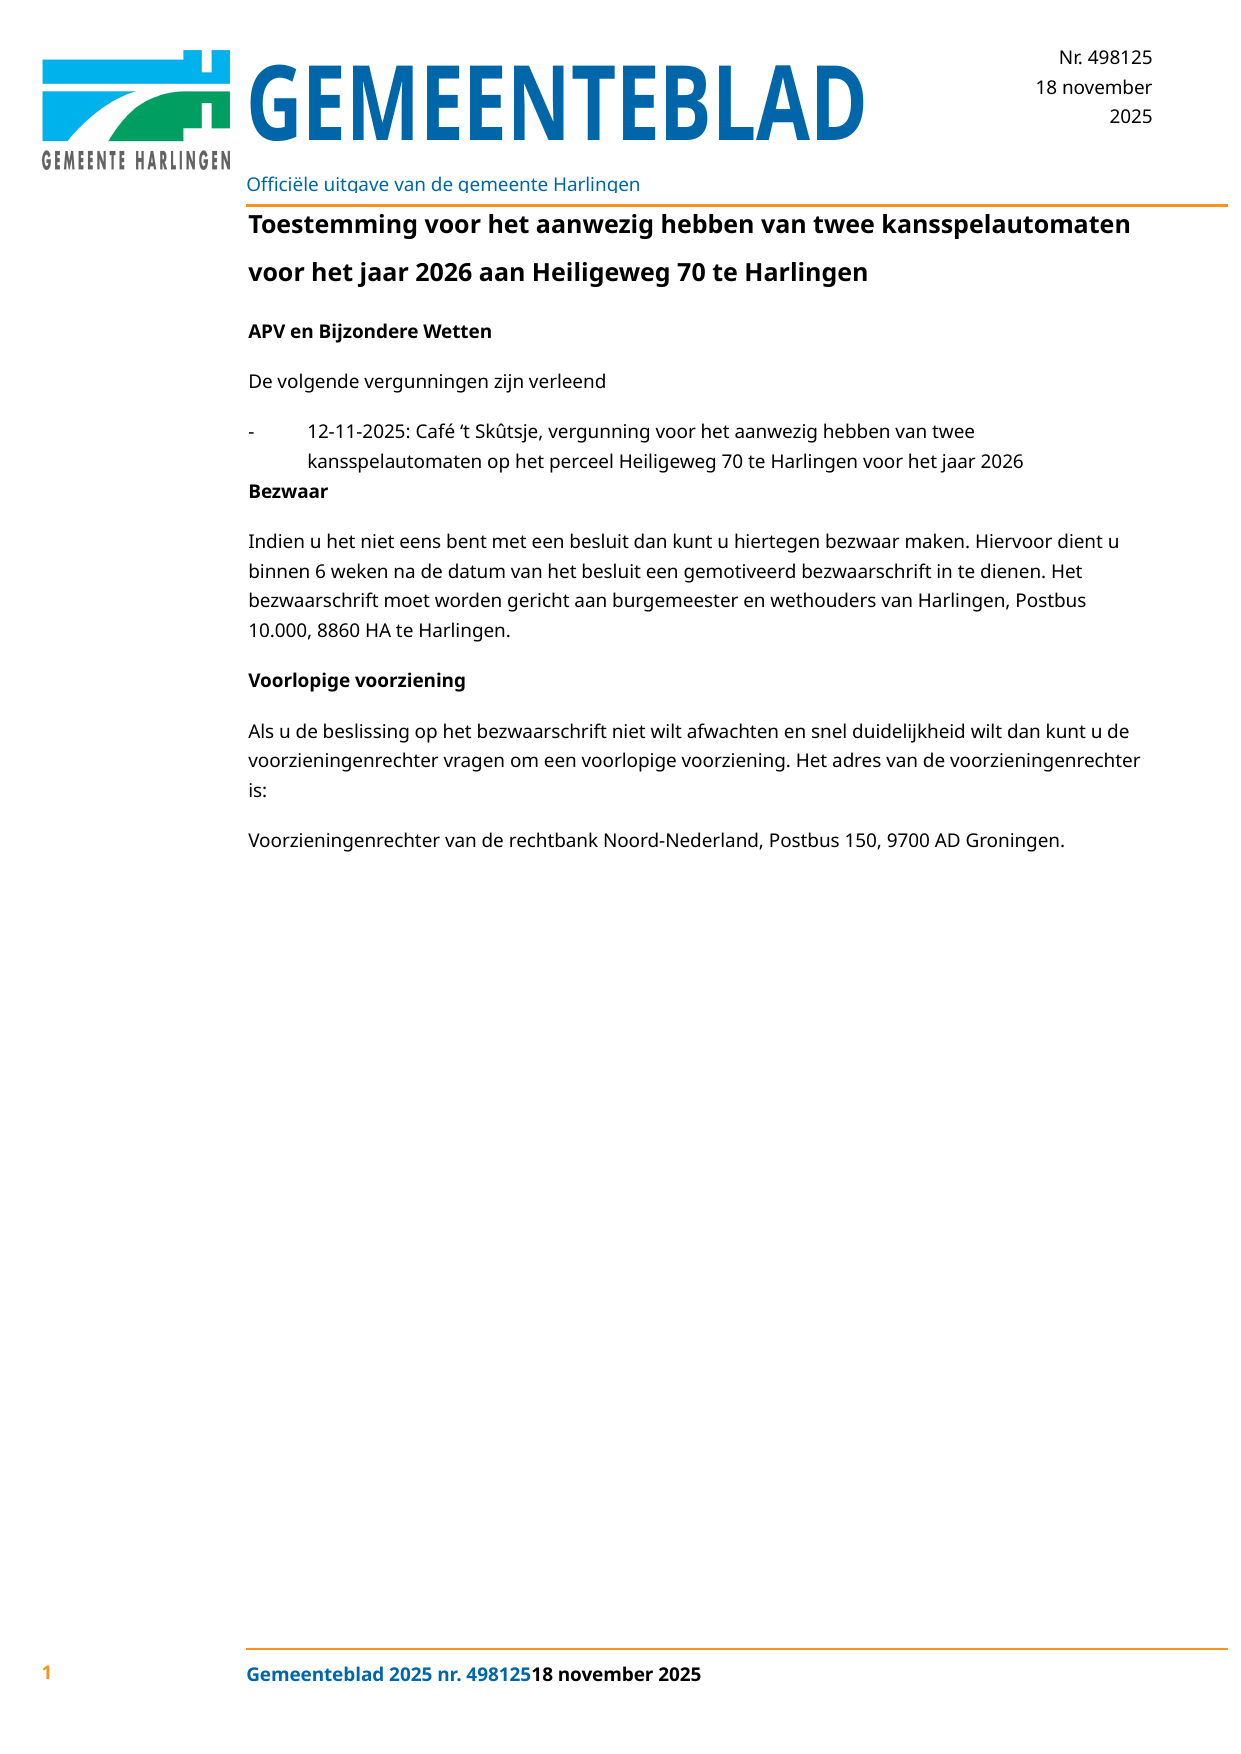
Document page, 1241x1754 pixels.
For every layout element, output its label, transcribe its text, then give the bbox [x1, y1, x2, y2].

picture [41, 47, 231, 172]
text Bezwaar [248, 478, 1152, 504]
text Als u de beslissing op het bezwaarschrift niet wilt afwachten en snel duidelijkheid wilt dan kunt u de voorzieningenrechter vragen om een voorlopige voorziening. Het adres van de voorzieningenrechter is: [248, 718, 1152, 803]
text Voorzieningenrechter van de rechtbank Noord-Nederland, Postbus 150, 9700 AD Groningen. [248, 827, 1152, 853]
list 12-11-2025: Café ‘t Skûtsje, vergunning voor het aanwezig hebben van twee kansspelautomaten op het perceel Heiligeweg 70 te Harlingen voor het jaar 2026 [248, 419, 1152, 474]
text Indien u het niet eens bent met een besluit dan kunt u hiertegen bezwaar maken. Hiervoor dient u binnen 6 weken na de datum van het besluit een gemotiveerd bezwaarschrift in te dienen. Het bezwaarschrift moet worden gericht aan burgemeester en wethouders van Harlingen, Postbus 10.000, 8860 HA te Harlingen. [248, 528, 1152, 643]
text De volgende vergunningen zijn verleend [248, 368, 1152, 394]
text Toestemming voor het aanwezig hebben van twee kansspelautomaten voor het jaar 2026 aan Heiligeweg 70 te Harlingen [248, 207, 1152, 288]
text Voorlopige voorziening [248, 667, 1152, 693]
text APV en Bijzondere Wetten [248, 318, 1152, 344]
